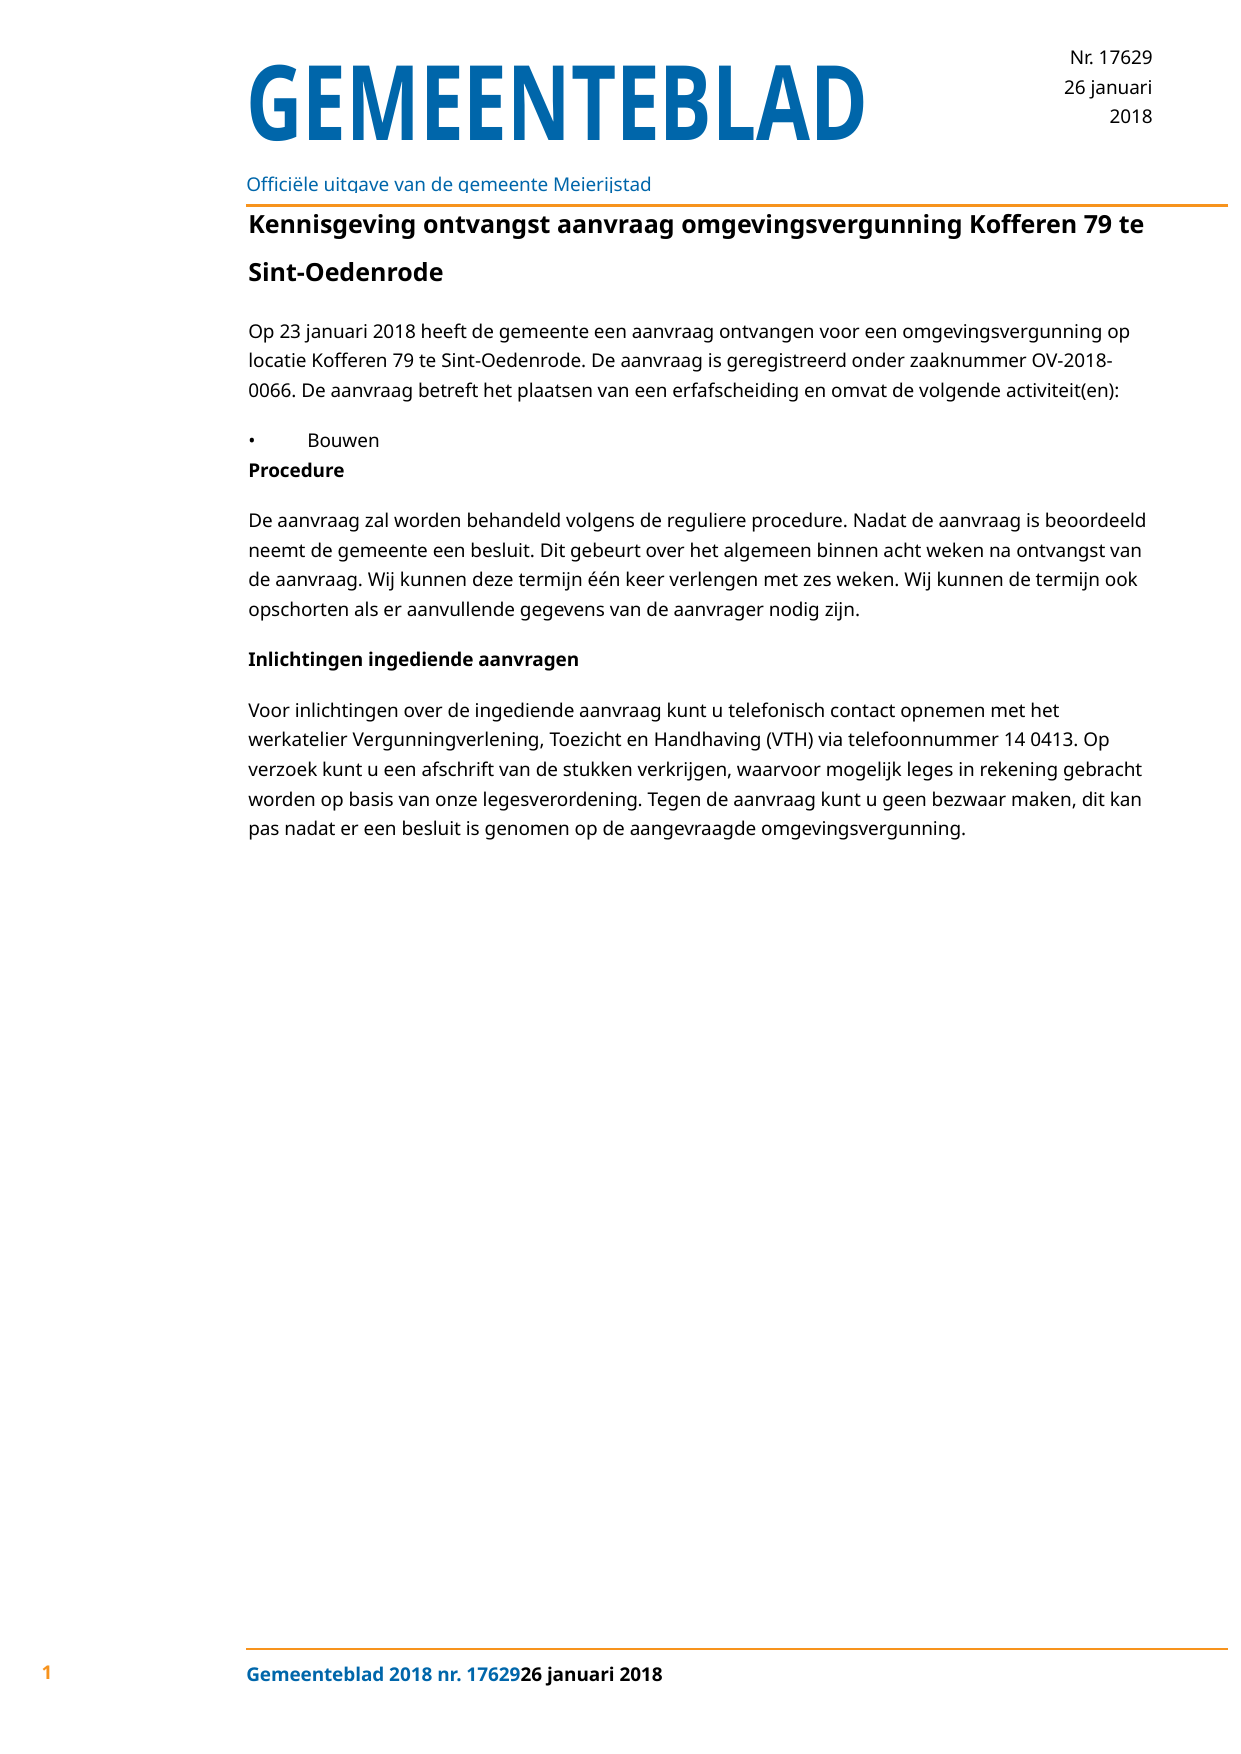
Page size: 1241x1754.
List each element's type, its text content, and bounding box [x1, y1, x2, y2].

text Kennisgeving ontvangst aanvraag omgevingsvergunning Kofferen 79 te Sint-Oedenrode [248, 207, 1152, 288]
text Op 23 januari 2018 heeft de gemeente een aanvraag ontvangen voor een omgevingsvergunning op locatie Kofferen 79 te Sint-Oedenrode. De aanvraag is geregistreerd onder zaaknummer OV-2018-0066. De aanvraag betreft het plaatsen van een erfafscheiding en omvat de volgende activiteit(en): [248, 318, 1152, 403]
list Bouwen [248, 427, 1152, 453]
text Voor inlichtingen over de ingediende aanvraag kunt u telefonisch contact opnemen met het werkatelier Vergunningverlening, Toezicht en Handhaving (VTH) via telefoonnummer 14 0413. Op verzoek kunt u een afschrift van de stukken verkrijgen, waarvoor mogelijk leges in rekening gebracht worden op basis van onze legesverordening. Tegen de aanvraag kunt u geen bezwaar maken, dit kan pas nadat er een besluit is genomen op de aangevraagde omgevingsvergunning. [248, 697, 1152, 841]
text Inlichtingen ingediende aanvragen [248, 647, 1152, 672]
picture [41, 47, 231, 172]
text Procedure [248, 457, 1152, 483]
text De aanvraag zal worden behandeld volgens de reguliere procedure. Nadat de aanvraag is beoordeeld neemt de gemeente een besluit. Dit gebeurt over het algemeen binnen acht weken na ontvangst van de aanvraag. Wij kunnen deze termijn één keer verlengen met zes weken. Wij kunnen de termijn ook opschorten als er aanvullende gegevens van de aanvrager nodig zijn. [248, 507, 1152, 622]
